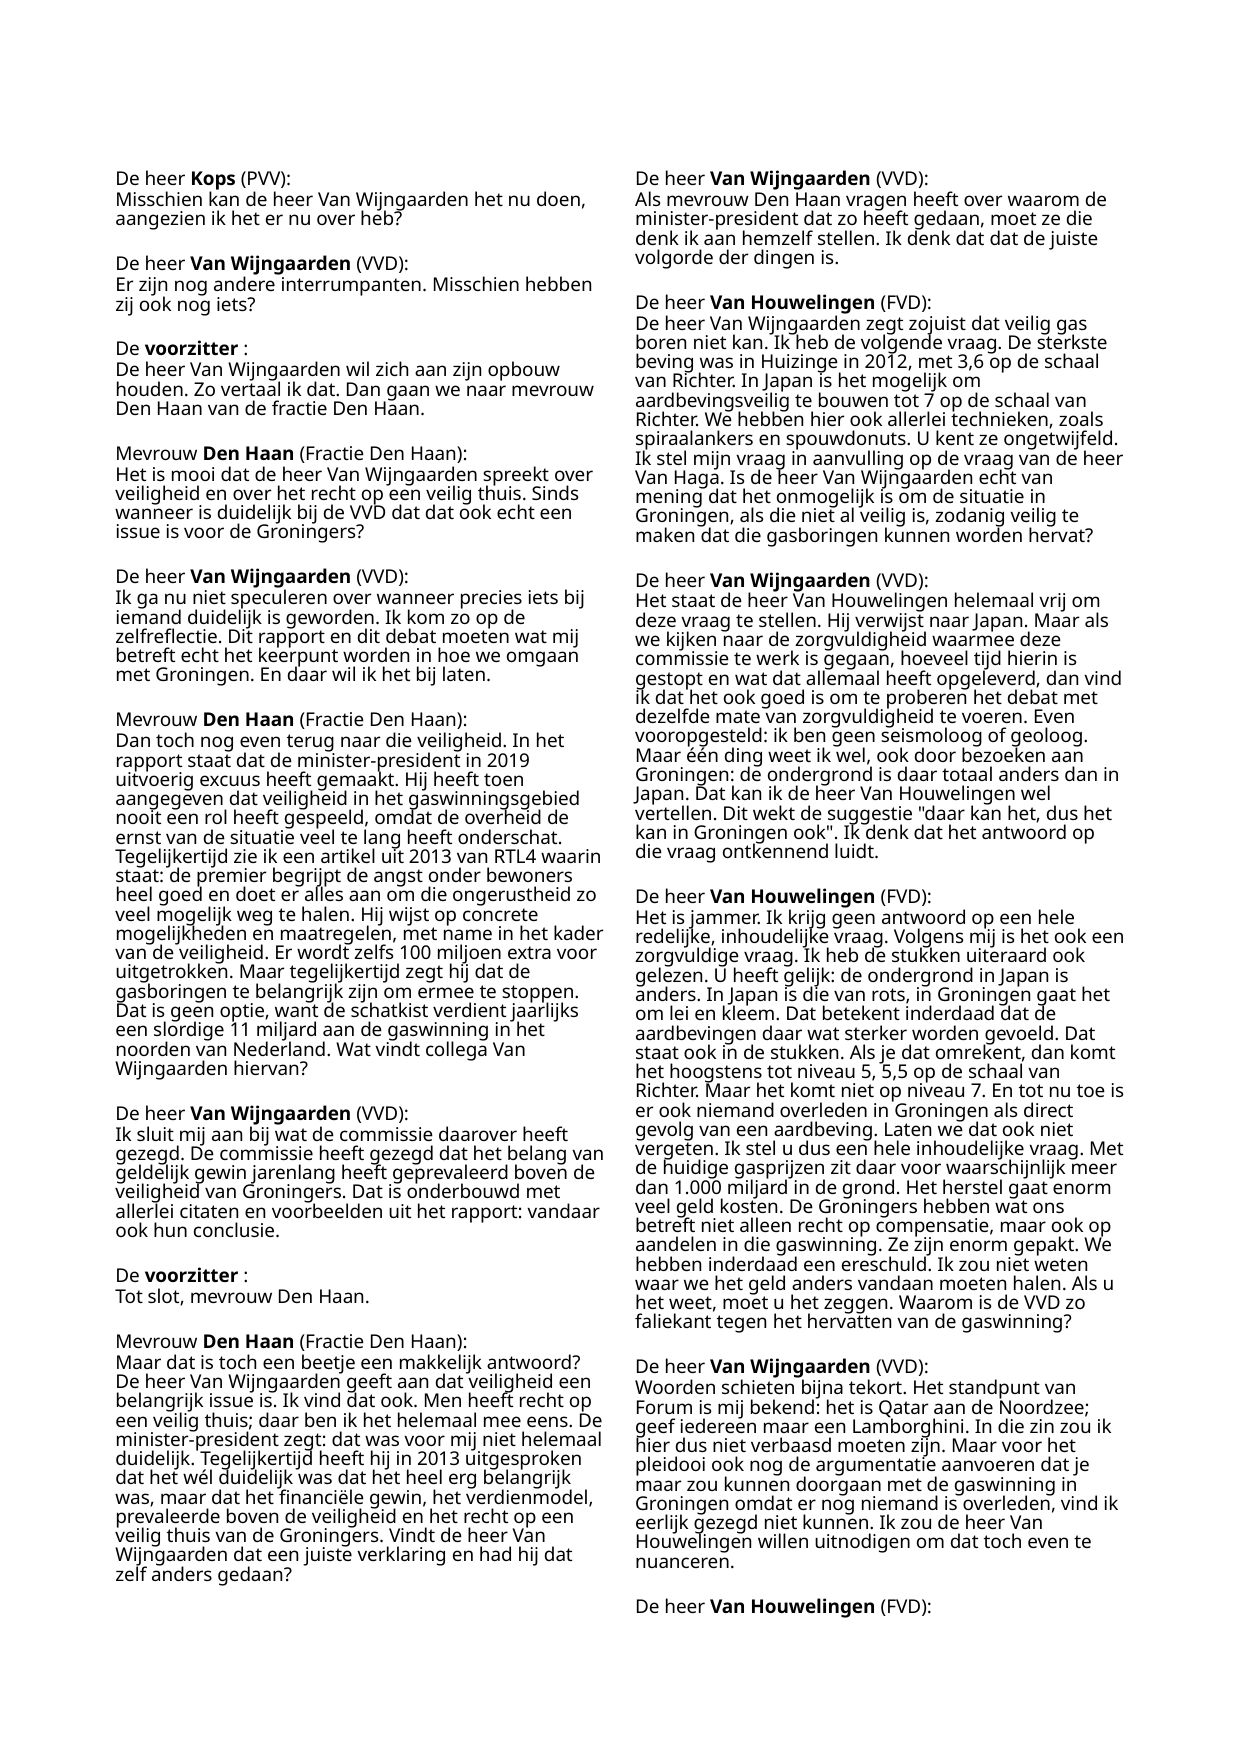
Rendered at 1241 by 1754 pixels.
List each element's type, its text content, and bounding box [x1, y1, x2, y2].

text Dan toch nog even terug naar die veiligheid. In het rapport staat dat de minister-president in 2019 uitvoerig excuus heeft gemaakt. Hij heeft toen aangegeven dat veiligheid in het gaswinningsgebied nooit een rol heeft gespeeld, omdat de overheid de ernst van de situatie veel te lang heeft onderschat. Tegelijkertijd zie ik een artikel uit 2013 van RTL4 waarin staat: de premier begrijpt de angst onder bewoners heel goed en doet er alles aan om die ongerustheid zo veel mogelijk weg te halen. Hij wijst op concrete mogelijkheden en maatregelen, met name in het kader van de veiligheid. Er wordt zelfs 100 miljoen extra voor uitgetrokken. Maar tegelijkertijd zegt hij dat de gasboringen te belangrijk zijn om ermee te stoppen. Dat is geen optie, want de schatkist verdient jaarlijks een slordige 11 miljard aan de gaswinning in het noorden van Nederland. Wat vindt collega Van Wijngaarden hiervan? [115, 732, 605, 1079]
text De heer Van Wijngaarden (VVD): [635, 1354, 1125, 1379]
text De heer Van Wijngaarden zegt zojuist dat veilig gas boren niet kan. Ik heb de volgende vraag. De sterkste beving was in Huizinge in 2012, met 3,6 op de schaal van Richter. In Japan is het mogelijk om aardbevingsveilig te bouwen tot 7 op de schaal van Richter. We hebben hier ook allerlei technieken, zoals spiraalankers en spouwdonuts. U kent ze ongetwijfeld. Ik stel mijn vraag in aanvulling op de vraag van de heer Van Haga. Is de heer Van Wijngaarden echt van mening dat het onmogelijk is om de situatie in Groningen, als die niet al veilig is, zodanig veilig te maken dat die gasboringen kunnen worden hervat? [635, 315, 1125, 546]
text Als mevrouw Den Haan vragen heeft over waarom de minister-president dat zo heeft gedaan, moet ze die denk ik aan hemzelf stellen. Ik denk dat dat de juiste volgorde der dingen is. [635, 191, 1125, 268]
text Tot slot, mevrouw Den Haan. [115, 1288, 605, 1307]
text Het staat de heer Van Houwelingen helemaal vrij om deze vraag te stellen. Hij verwijst naar Japan. Maar als we kijken naar de zorgvuldigheid waarmee deze commissie te werk is gegaan, hoeveel tijd hierin is gestopt en wat dat allemaal heeft opgeleverd, dan vind ik dat het ook goed is om te proberen het debat met dezelfde mate van zorgvuldigheid te voeren. Even vooropgesteld: ik ben geen seismoloog of geoloog. Maar één ding weet ik wel, ook door bezoeken aan Groningen: de ondergrond is daar totaal anders dan in Japan. Dat kan ik de heer Van Houwelingen wel vertellen. Dit wekt de suggestie "daar kan het, dus het kan in Groningen ook". Ik denk dat het antwoord op die vraag ontkennend luidt. [635, 592, 1125, 862]
text De heer Van Houwelingen (FVD): [635, 1593, 1125, 1619]
text Woorden schieten bijna tekort. Het standpunt van Forum is mij bekend: het is Qatar aan de Noordzee; geef iedereen maar een Lamborghini. In die zin zou ik hier dus niet verbaasd moeten zijn. Maar voor het pleidooi ook nog de argumentatie aanvoeren dat je maar zou kunnen doorgaan met de gaswinning in Groningen omdat er nog niemand is overleden, vind ik eerlijk gezegd niet kunnen. Ik zou de heer Van Houwelingen willen uitnodigen om dat toch even te nuanceren. [635, 1379, 1125, 1572]
text Mevrouw Den Haan (Fractie Den Haan): [115, 440, 605, 466]
text De heer Kops (PVV): [115, 165, 605, 191]
text Het is jammer. Ik krijg geen antwoord op een hele redelijke, inhoudelijke vraag. Volgens mij is het ook een zorgvuldige vraag. Ik heb de stukken uiteraard ook gelezen. U heeft gelijk: de ondergrond in Japan is anders. In Japan is die van rots, in Groningen gaat het om lei en kleem. Dat betekent inderdaad dat de aardbevingen daar wat sterker worden gevoeld. Dat staat ook in de stukken. Als je dat omrekent, dan komt het hoogstens tot niveau 5, 5,5 op de schaal van Richter. Maar het komt niet op niveau 7. En tot nu toe is er ook niemand overleden in Groningen als direct gevolg van een aardbeving. Laten we dat ook niet vergeten. Ik stel u dus een hele inhoudelijke vraag. Met de huidige gasprijzen zit daar voor waarschijnlijk meer dan 1.000 miljard in de grond. Het herstel gaat enorm veel geld kosten. De Groningers hebben wat ons betreft niet alleen recht op compensatie, maar ook op aandelen in die gaswinning. Ze zijn enorm gepakt. We hebben inderdaad een ereschuld. Ik zou niet weten waar we het geld anders vandaan moeten halen. Als u het weet, moet u het zeggen. Waarom is de VVD zo faliekant tegen het hervatten van de gaswinning? [635, 909, 1125, 1333]
text De voorzitter : [115, 336, 605, 361]
text Mevrouw Den Haan (Fractie Den Haan): [115, 707, 605, 732]
text De heer Van Wijngaarden (VVD): [115, 251, 605, 276]
text Er zijn nog andere interrumpanten. Misschien hebben zij ook nog iets? [115, 276, 605, 315]
text Misschien kan de heer Van Wijngaarden het nu doen, aangezien ik het er nu over heb? [115, 191, 605, 230]
text Maar dat is toch een beetje een makkelijk antwoord? De heer Van Wijngaarden geeft aan dat veiligheid een belangrijk issue is. Ik vind dat ook. Men heeft recht op een veilig thuis; daar ben ik het helemaal mee eens. De minister-president zegt: dat was voor mij niet helemaal duidelijk. Tegelijkertijd heeft hij in 2013 uitgesproken dat het wél duidelijk was dat het heel erg belangrijk was, maar dat het financiële gewin, het verdienmodel, prevaleerde boven de veiligheid en het recht op een veilig thuis van de Groningers. Vindt de heer Van Wijngaarden dat een juiste verklaring en had hij dat zelf anders gedaan? [115, 1354, 605, 1585]
text De heer Van Wijngaarden wil zich aan zijn opbouw houden. Zo vertaal ik dat. Dan gaan we naar mevrouw Den Haan van de fractie Den Haan. [115, 361, 605, 419]
text De heer Van Wijngaarden (VVD): [115, 1100, 605, 1126]
text De heer Van Wijngaarden (VVD): [635, 567, 1125, 592]
text Ik sluit mij aan bij wat de commissie daarover heeft gezegd. De commissie heeft gezegd dat het belang van geldelijk gewin jarenlang heeft geprevaleerd boven de veiligheid van Groningers. Dat is onderbouwd met allerlei citaten en voorbeelden uit het rapport: vandaar ook hun conclusie. [115, 1126, 605, 1241]
text De heer Van Wijngaarden (VVD): [115, 564, 605, 589]
text De heer Van Houwelingen (FVD): [635, 289, 1125, 315]
text De voorzitter : [115, 1262, 605, 1288]
text De heer Van Wijngaarden (VVD): [635, 165, 1125, 191]
text De heer Van Houwelingen (FVD): [635, 883, 1125, 909]
text Ik ga nu niet speculeren over wanneer precies iets bij iemand duidelijk is geworden. Ik kom zo op de zelfreflectie. Dit rapport en dit debat moeten wat mij betreft echt het keerpunt worden in hoe we omgaan met Groningen. En daar wil ik het bij laten. [115, 589, 605, 686]
text Het is mooi dat de heer Van Wijngaarden spreekt over veiligheid en over het recht op een veilig thuis. Sinds wanneer is duidelijk bij de VVD dat dat ook echt een issue is voor de Groningers? [115, 466, 605, 543]
text Mevrouw Den Haan (Fractie Den Haan): [115, 1328, 605, 1354]
